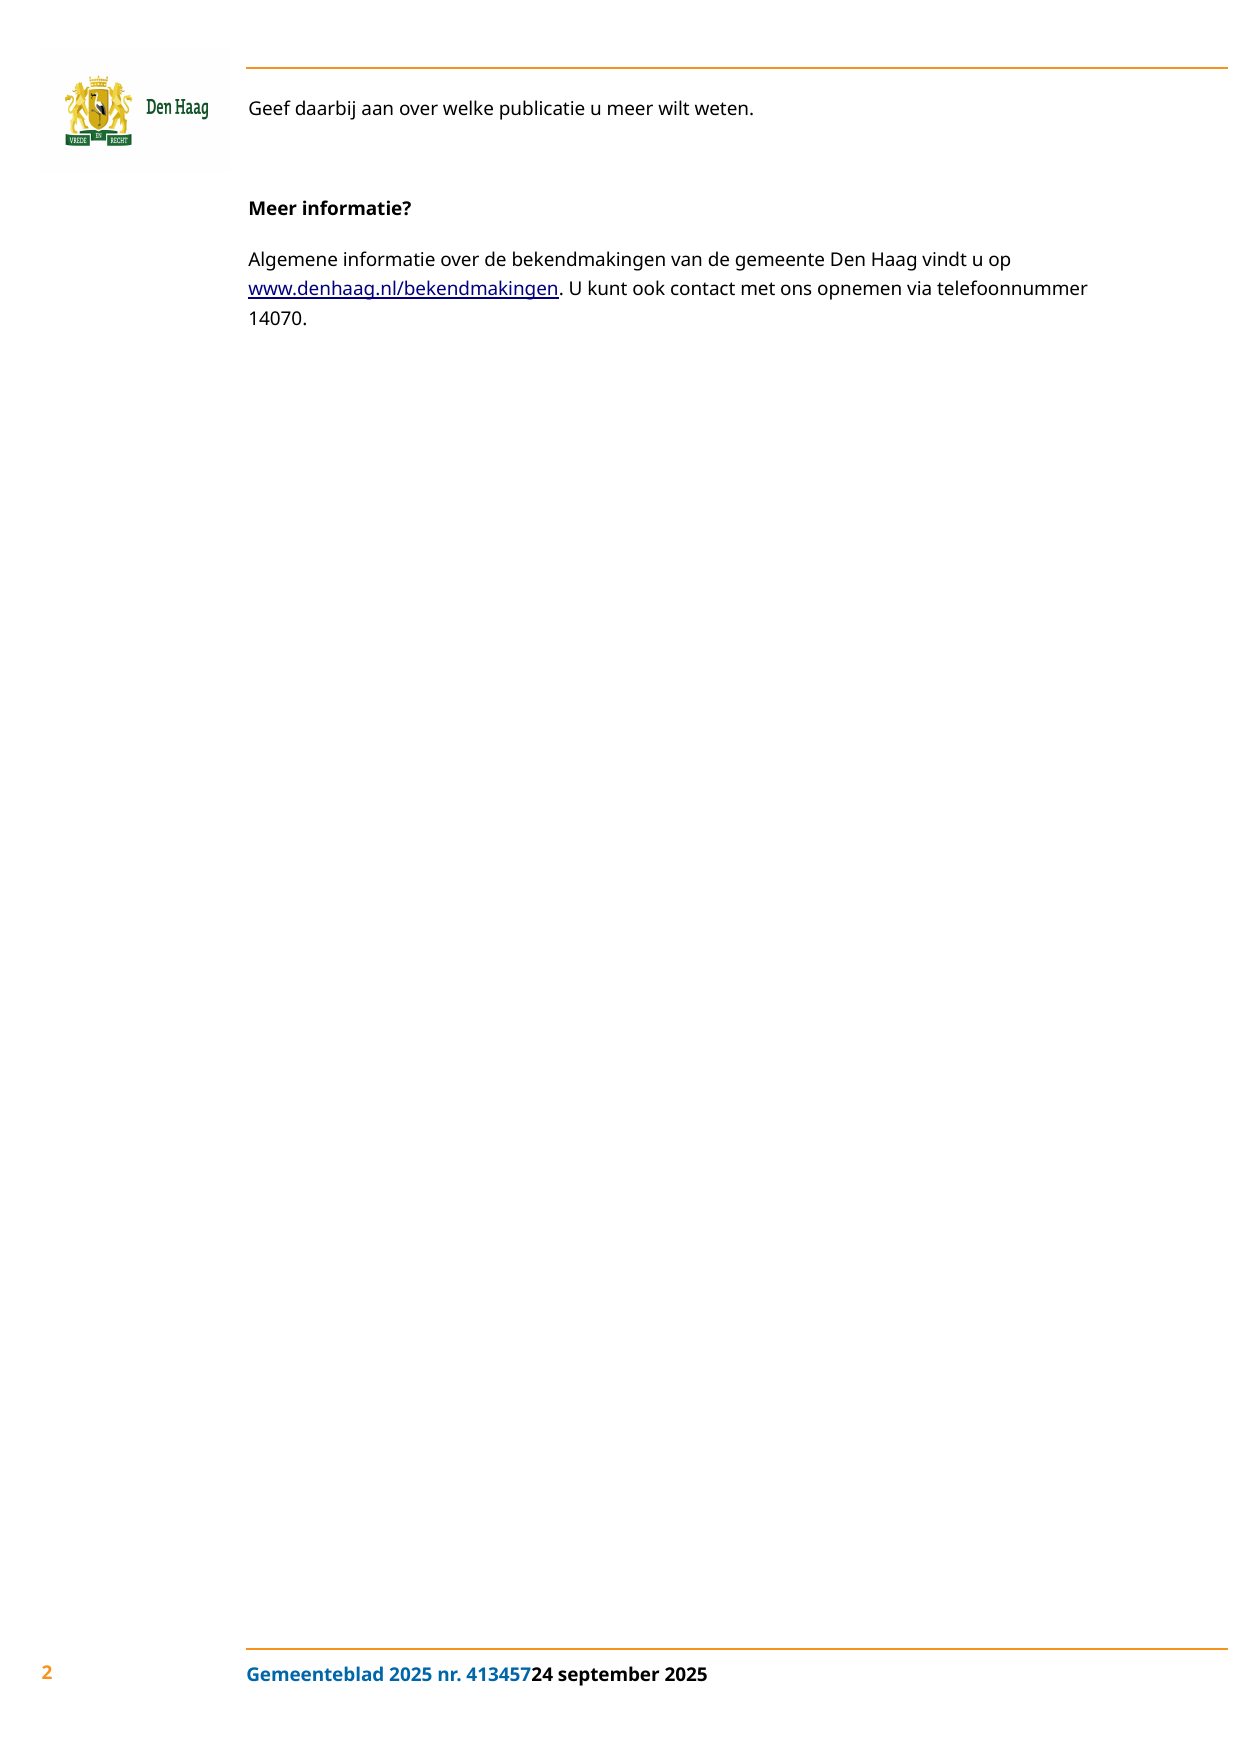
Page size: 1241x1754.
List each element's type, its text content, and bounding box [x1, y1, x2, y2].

text Meer informatie? [248, 196, 1152, 221]
text Algemene informatie over de bekendmakingen van de gemeente Den Haag vindt u op www.denhaag.nl/bekendmakingen. U kunt ook contact met ons opnemen via telefoonnummer 14070. [248, 246, 1152, 331]
picture [41, 47, 231, 172]
text Geef daarbij aan over welke publicatie u meer wilt weten. [248, 95, 1152, 121]
